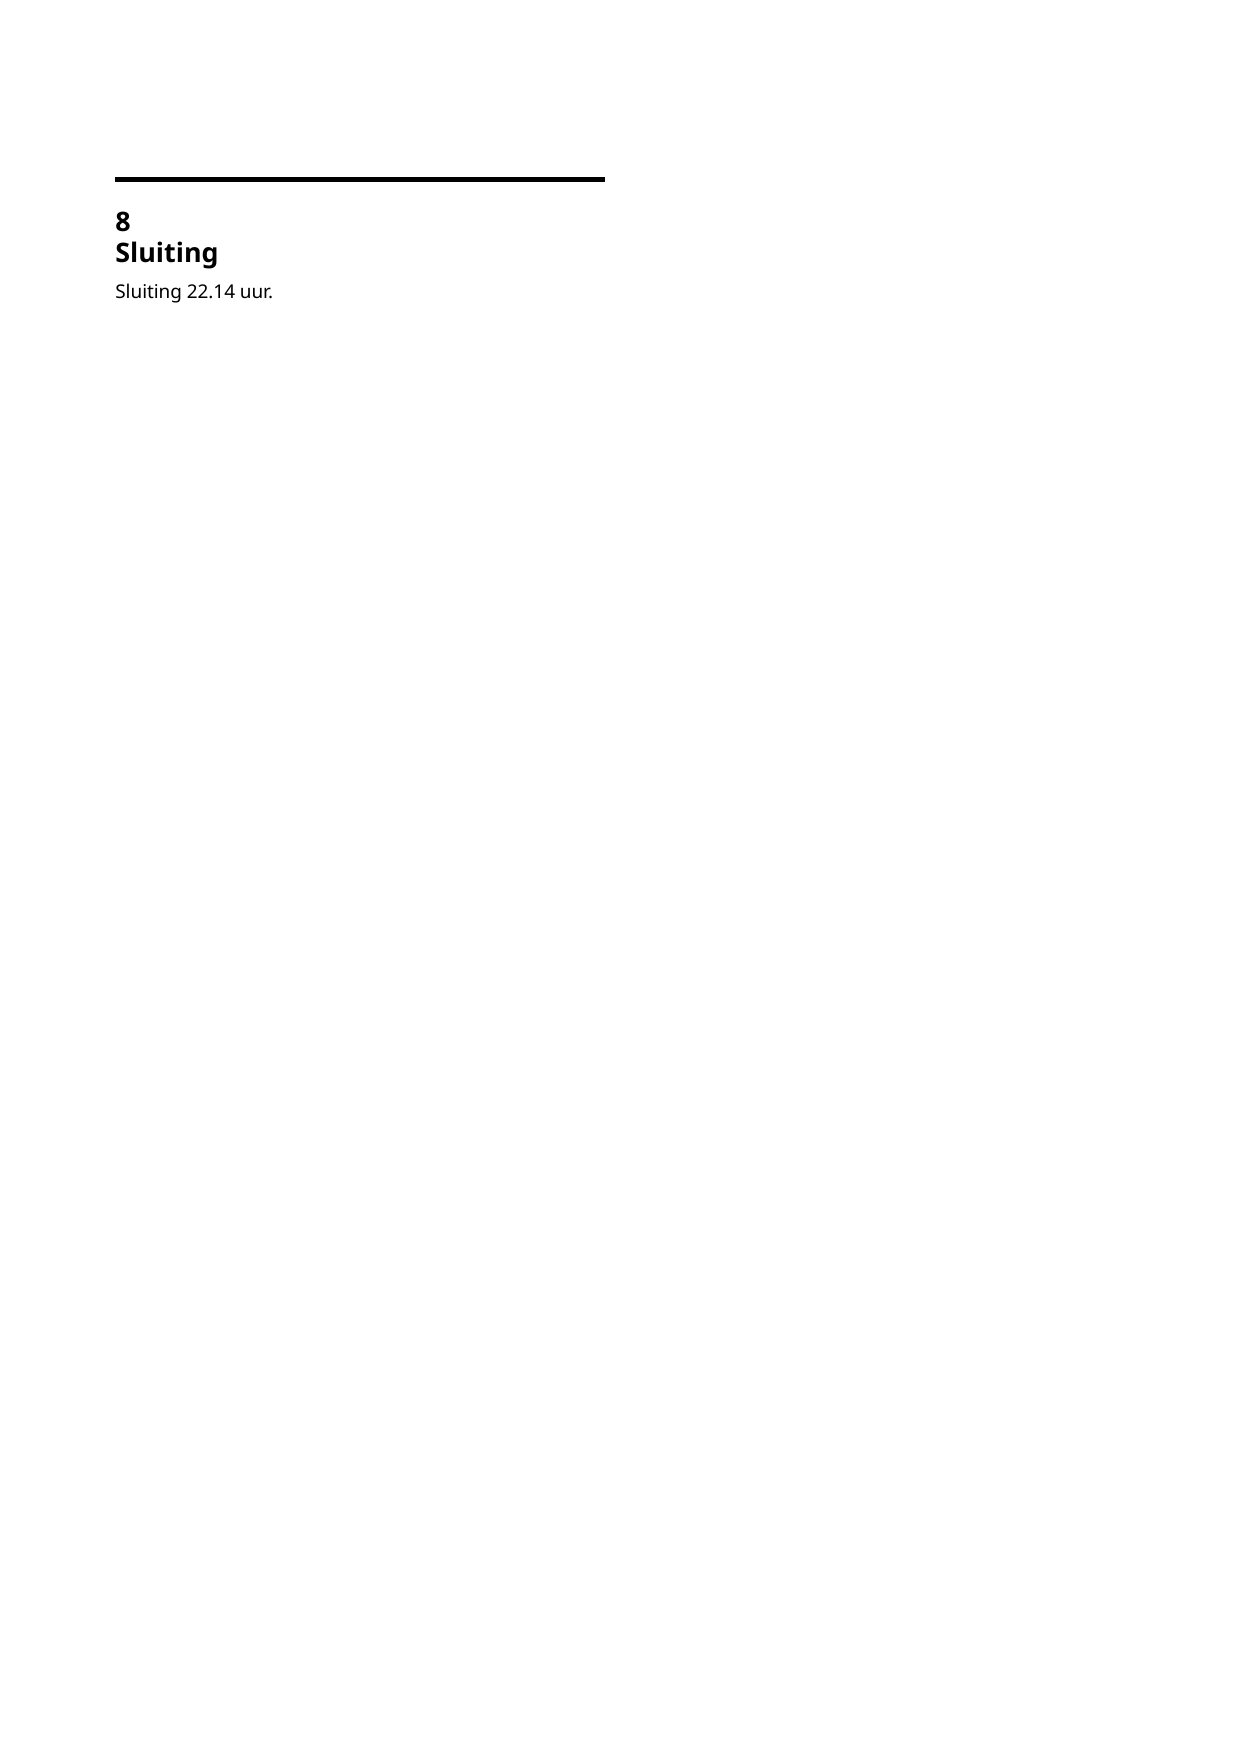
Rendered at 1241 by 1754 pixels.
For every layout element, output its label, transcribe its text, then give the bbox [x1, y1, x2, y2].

text Sluiting 22.14 uur. [115, 283, 605, 302]
text Sluiting [115, 239, 605, 283]
text 8 [115, 203, 605, 239]
